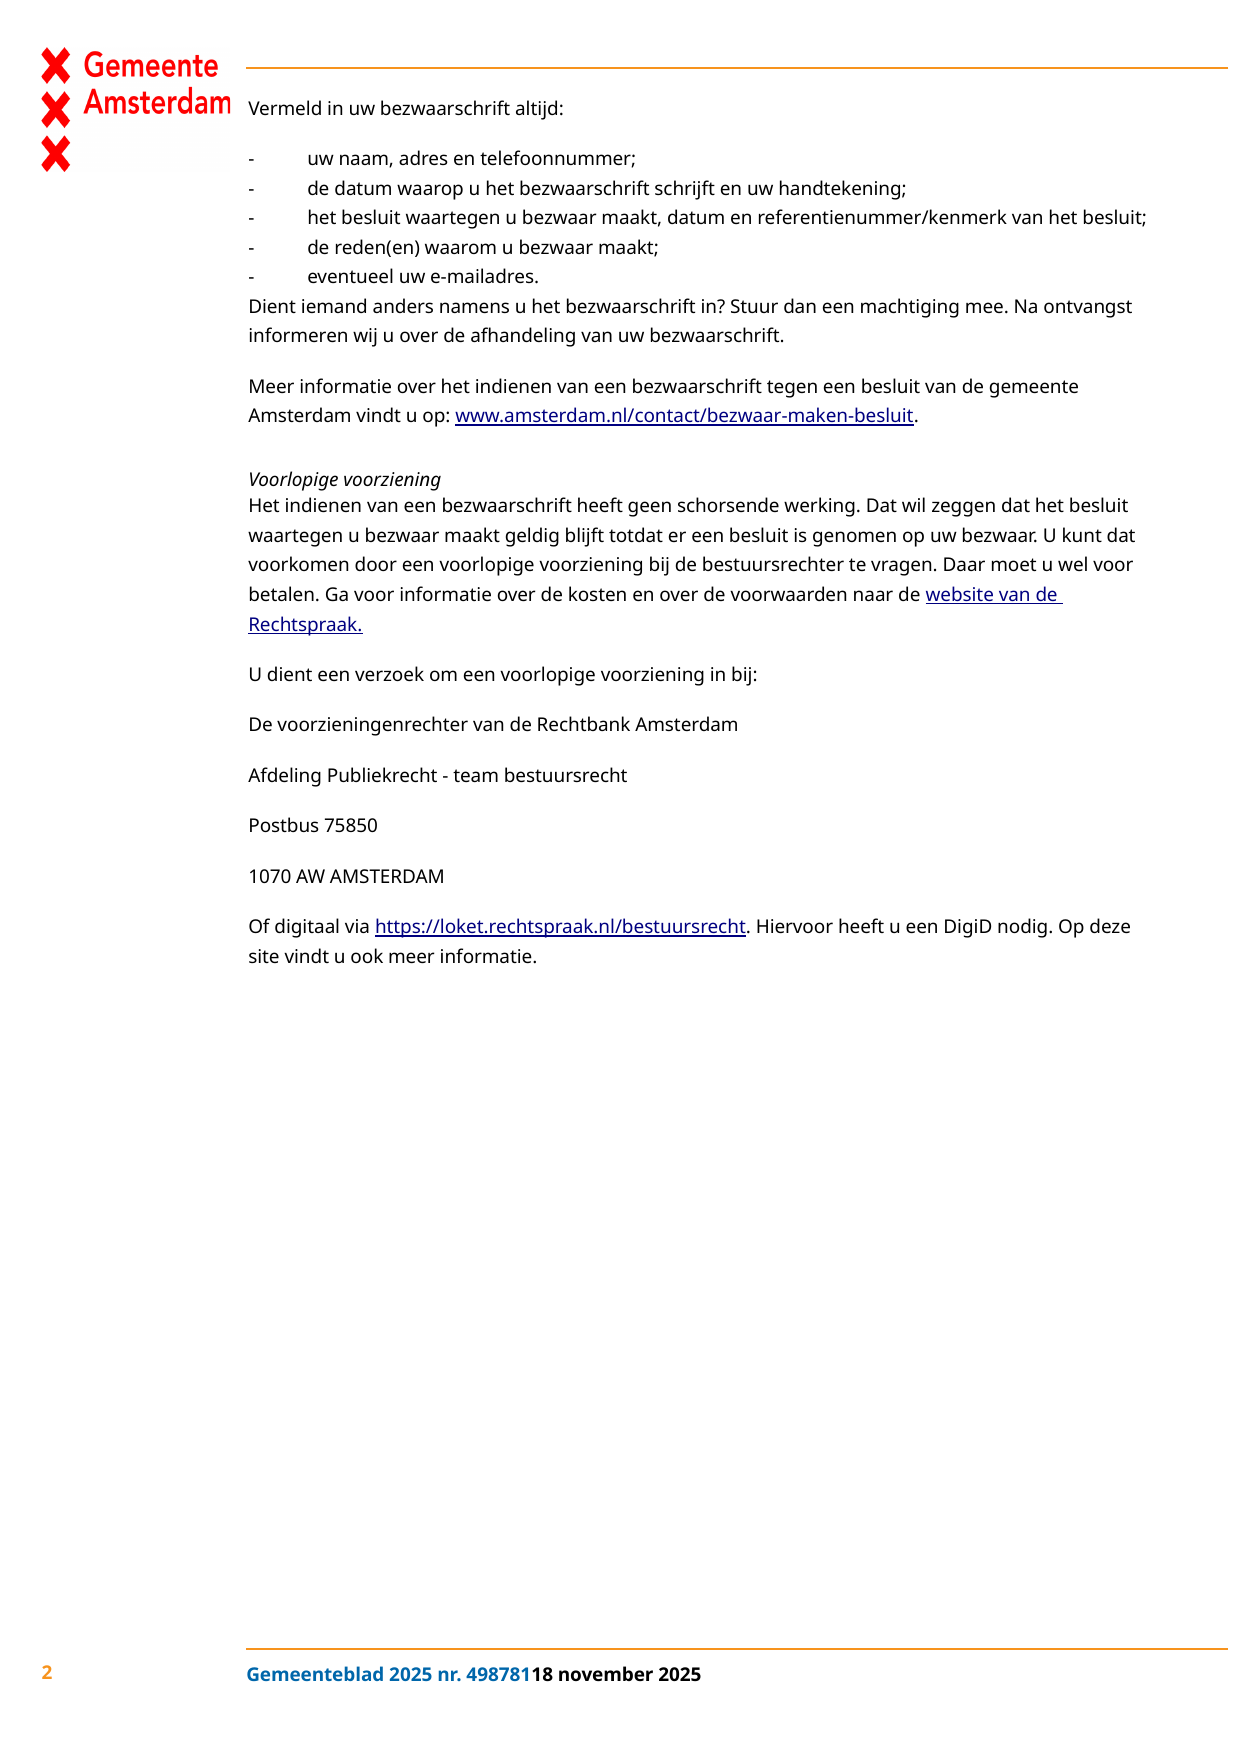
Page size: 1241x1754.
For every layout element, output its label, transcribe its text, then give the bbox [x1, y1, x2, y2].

text De voorzieningenrechter van de Rechtbank Amsterdam [248, 712, 1152, 737]
text Postbus 75850 [248, 812, 1152, 838]
text Voorlopige voorziening [248, 467, 1152, 492]
list de reden(en) waarom u bezwaar maakt; [248, 234, 1152, 260]
list de datum waarop u het bezwaarschrift schrijft en uw handtekening; [248, 175, 1152, 201]
text Of digitaal via https://loket.rechtspraak.nl/bestuursrecht. Hiervoor heeft u een DigiD nodig. Op deze site vindt u ook meer informatie. [248, 913, 1152, 968]
picture [41, 47, 231, 172]
list het besluit waartegen u bezwaar maakt, datum en referentienummer/kenmerk van het besluit; [248, 204, 1152, 230]
text Vermeld in uw bezwaarschrift altijd: [248, 95, 1152, 121]
text Afdeling Publiekrecht - team bestuursrecht [248, 762, 1152, 788]
list uw naam, adres en telefoonnummer; [248, 145, 1152, 171]
list eventueel uw e-mailadres. [248, 263, 1152, 289]
text Dient iemand anders namens u het bezwaarschrift in? Stuur dan een machtiging mee. Na ontvangst informeren wij u over de afhandeling van uw bezwaarschrift. [248, 293, 1152, 348]
text Meer informatie over het indienen van een bezwaarschrift tegen een besluit van de gemeente Amsterdam vindt u op: www.amsterdam.nl/contact/bezwaar-maken-besluit. [248, 373, 1152, 428]
text Het indienen van een bezwaarschrift heeft geen schorsende werking. Dat wil zeggen dat het besluit waartegen u bezwaar maakt geldig blijft totdat er een besluit is genomen op uw bezwaar. U kunt dat voorkomen door een voorlopige voorziening bij de bestuursrechter te vragen. Daar moet u wel voor betalen. Ga voor informatie over de kosten en over de voorwaarden naar de website van de Rechtspraak. [248, 492, 1152, 636]
text U dient een verzoek om een voorlopige voorziening in bij: [248, 661, 1152, 687]
text 1070 AW AMSTERDAM [248, 863, 1152, 888]
